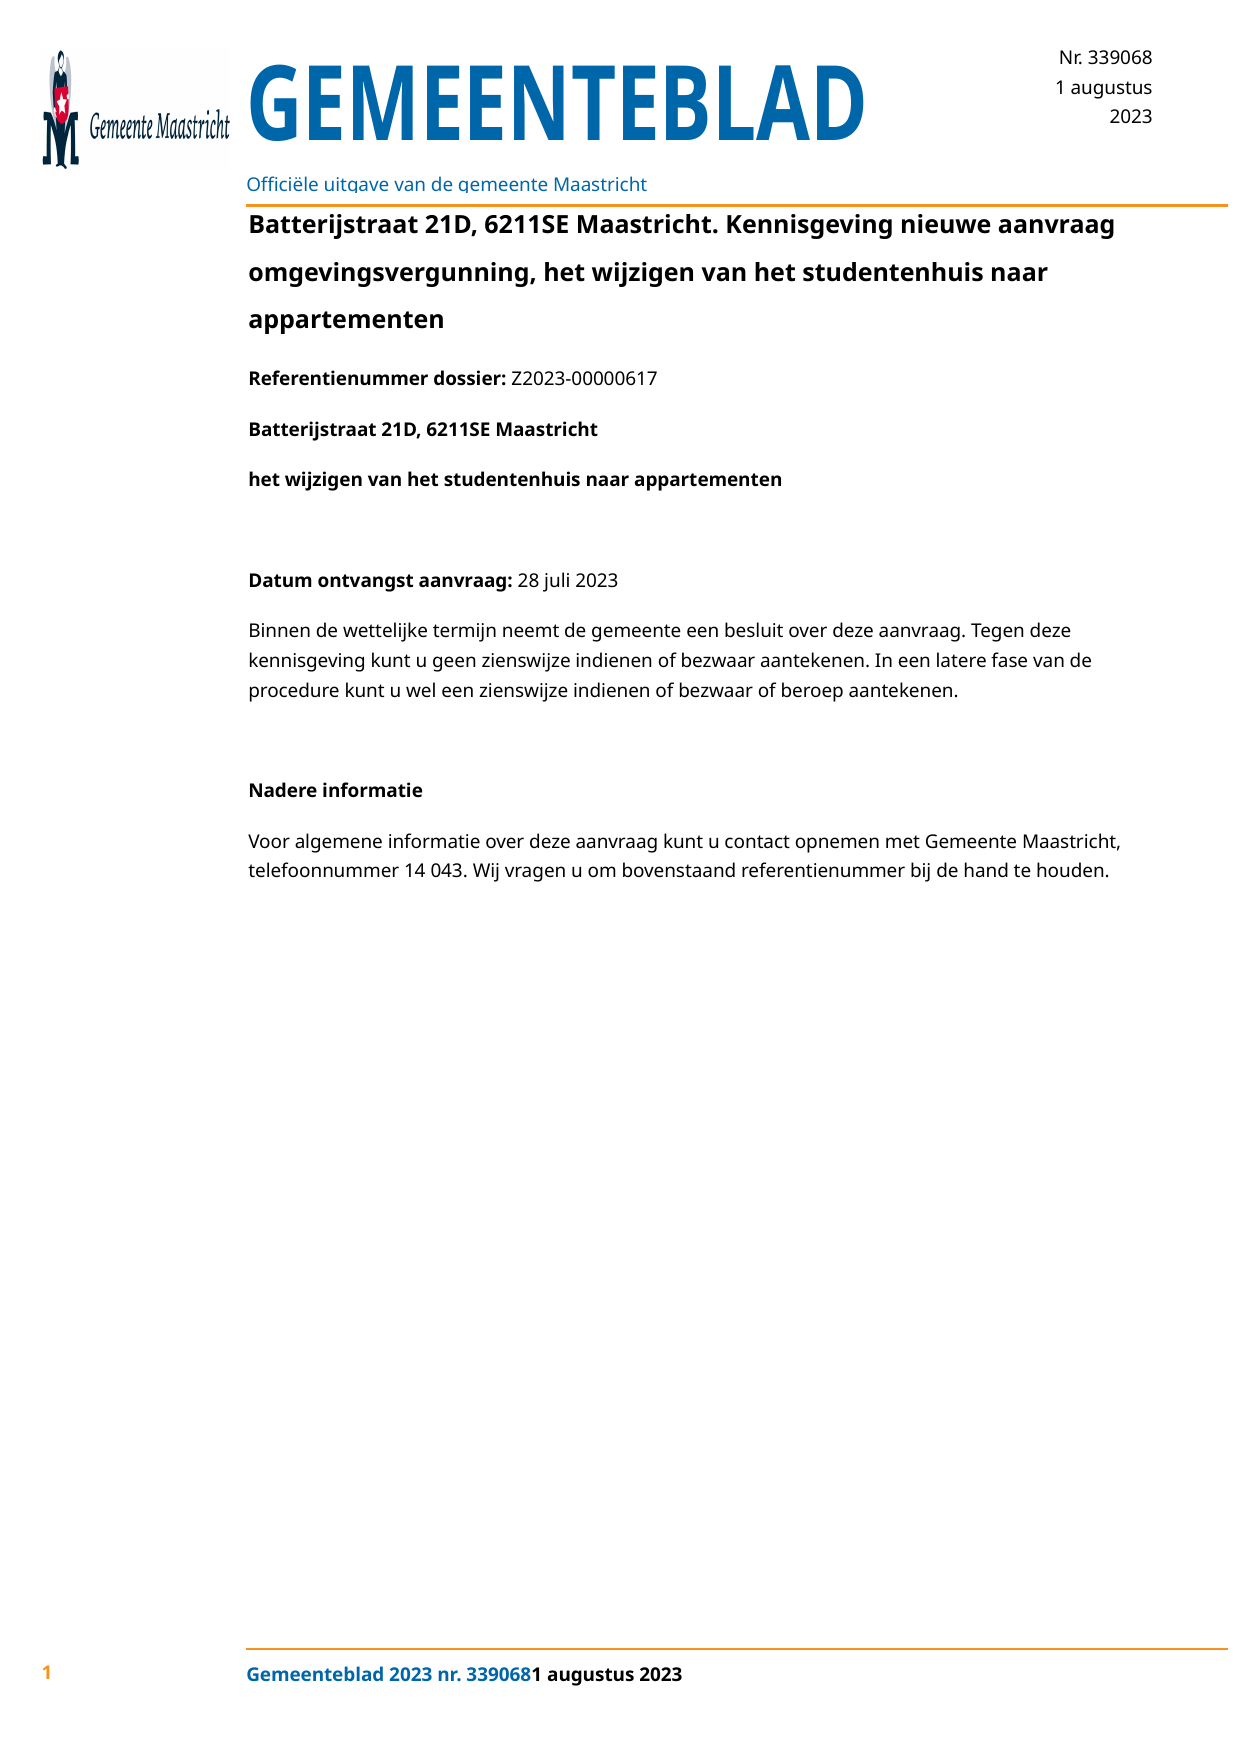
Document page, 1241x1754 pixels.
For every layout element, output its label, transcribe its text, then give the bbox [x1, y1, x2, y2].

picture [41, 47, 231, 172]
text Referentienummer dossier: Z2023-00000617 [248, 366, 1152, 391]
text het wijzigen van het studentenhuis naar appartementen [248, 466, 1152, 492]
text Binnen de wettelijke termijn neemt de gemeente een besluit over deze aanvraag. Tegen deze kennisgeving kunt u geen zienswijze indienen of bezwaar aantekenen. In een latere fase van de procedure kunt u wel een zienswijze indienen of bezwaar of beroep aantekenen. [248, 618, 1152, 702]
text Voor algemene informatie over deze aanvraag kunt u contact opnemen met Gemeente Maastricht, telefoonnummer 14 043. Wij vragen u om bovenstaand referentienummer bij de hand te houden. [248, 828, 1152, 883]
text Batterijstraat 21D, 6211SE Maastricht [248, 416, 1152, 442]
text Datum ontvangst aanvraag: 28 juli 2023 [248, 567, 1152, 593]
text Nadere informatie [248, 778, 1152, 803]
text Batterijstraat 21D, 6211SE Maastricht. Kennisgeving nieuwe aanvraag omgevingsvergunning, het wijzigen van het studentenhuis naar appartementen [248, 207, 1152, 336]
